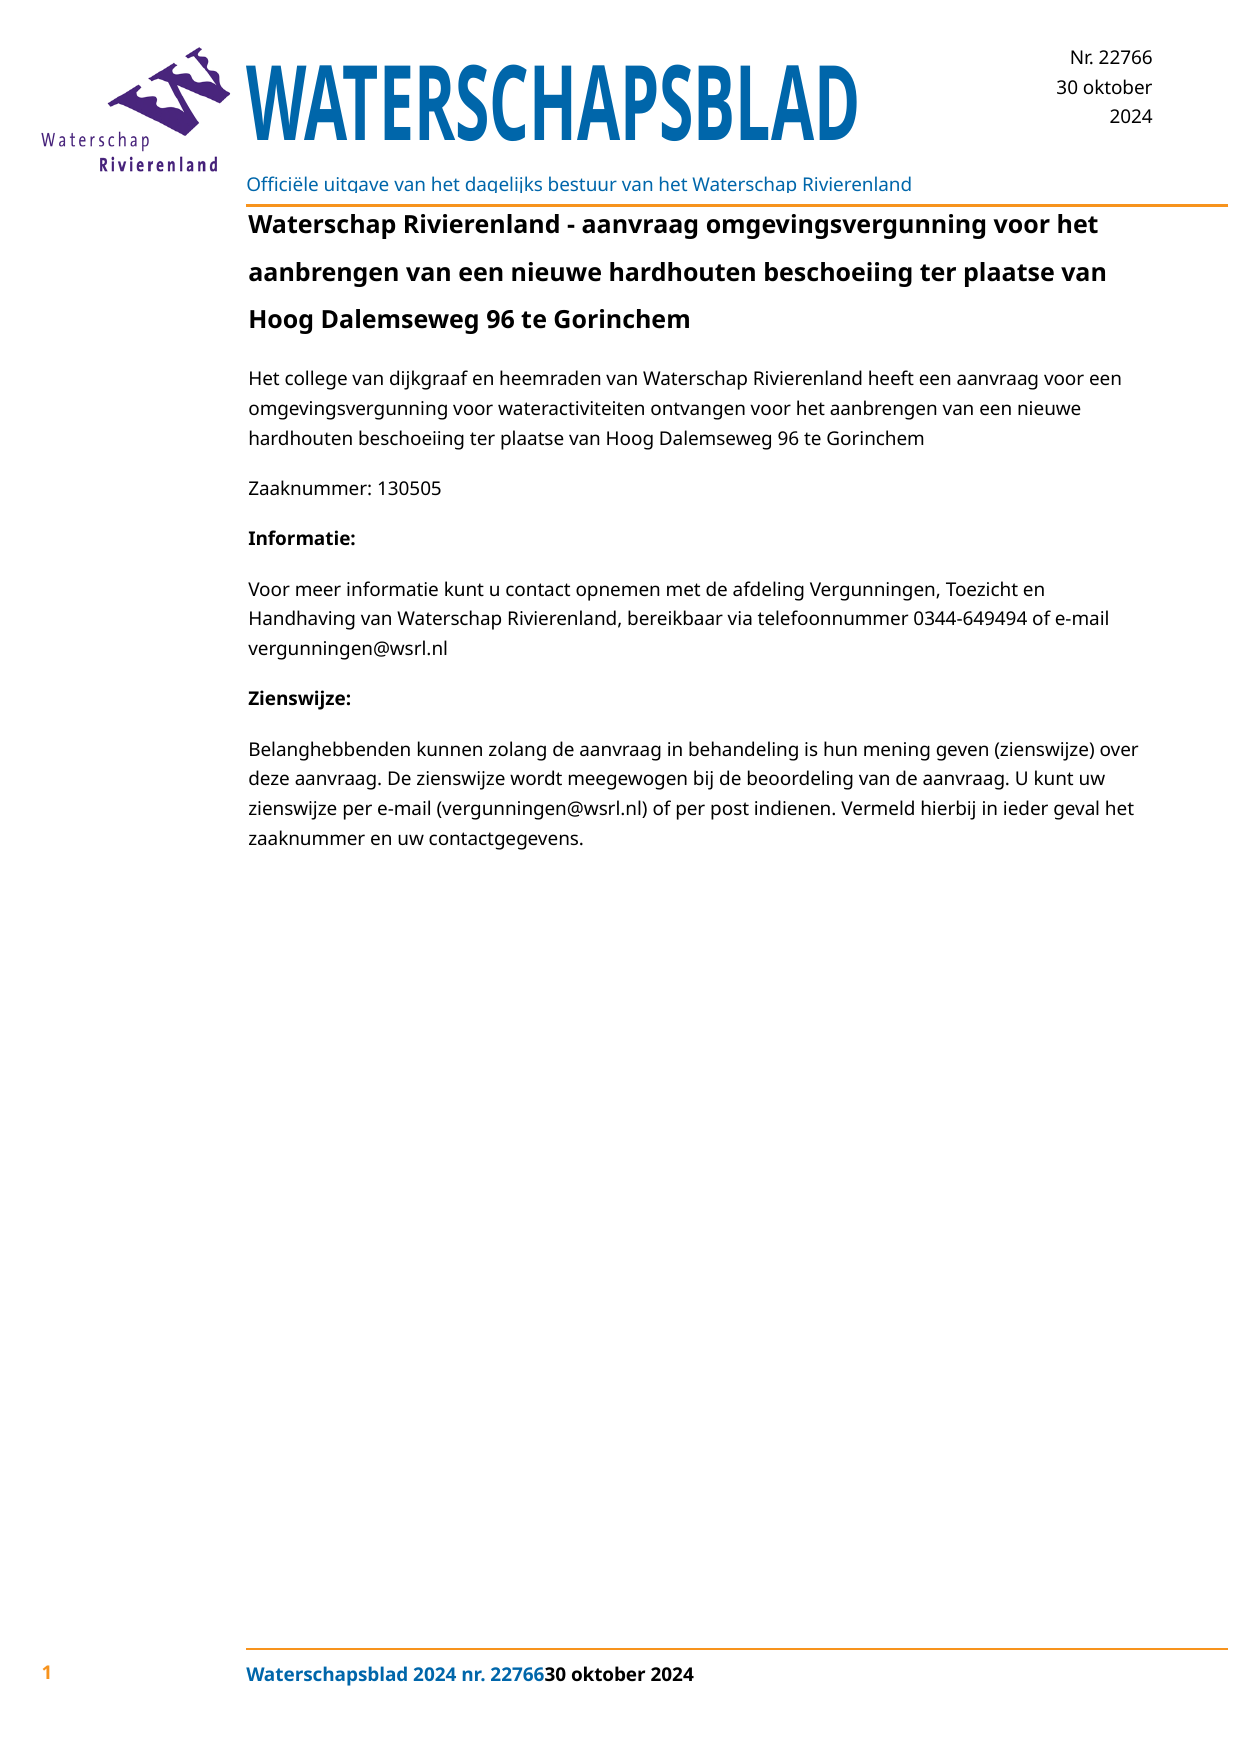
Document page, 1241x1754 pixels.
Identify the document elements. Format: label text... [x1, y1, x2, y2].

text Zienswijze: [248, 686, 1152, 711]
text Informatie: [248, 526, 1152, 551]
picture [41, 47, 231, 172]
text Belanghebbenden kunnen zolang de aanvraag in behandeling is hun mening geven (zienswijze) over deze aanvraag. De zienswijze wordt meegewogen bij de beoordeling van de aanvraag. U kunt uw zienswijze per e-mail (vergunningen@wsrl.nl) of per post indienen. Vermeld hierbij in ieder geval het zaaknummer en uw contactgegevens. [248, 736, 1152, 850]
text Het college van dijkgraaf en heemraden van Waterschap Rivierenland heeft een aanvraag voor een omgevingsvergunning voor wateractiviteiten ontvangen voor het aanbrengen van een nieuwe hardhouten beschoeiing ter plaatse van Hoog Dalemseweg 96 te Gorinchem [248, 366, 1152, 450]
text Voor meer informatie kunt u contact opnemen met de afdeling Vergunningen, Toezicht en Handhaving van Waterschap Rivierenland, bereikbaar via telefoonnummer 0344-649494 of e-mail vergunningen@wsrl.nl [248, 576, 1152, 661]
text Zaaknummer: 130505 [248, 475, 1152, 501]
text Waterschap Rivierenland - aanvraag omgevingsvergunning voor het aanbrengen van een nieuwe hardhouten beschoeiing ter plaatse van Hoog Dalemseweg 96 te Gorinchem [248, 207, 1152, 336]
